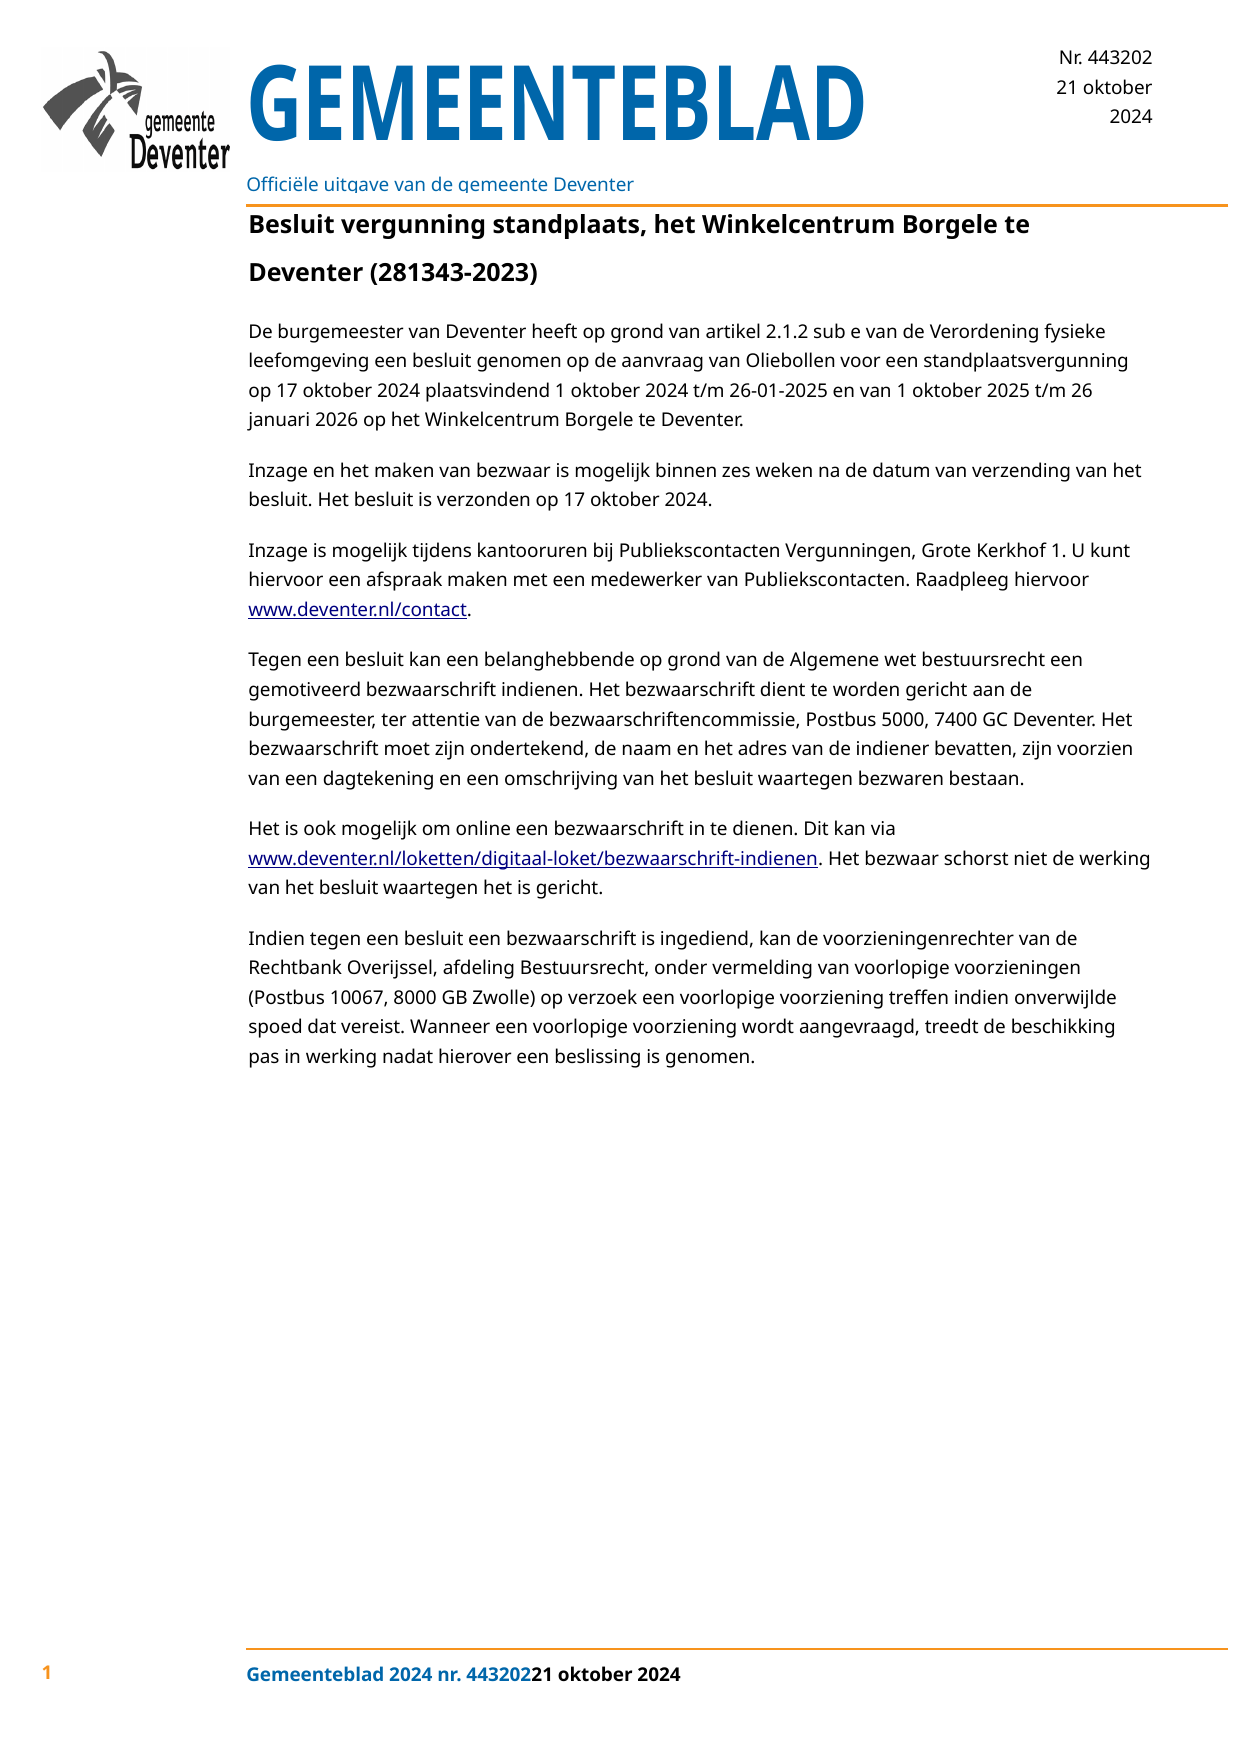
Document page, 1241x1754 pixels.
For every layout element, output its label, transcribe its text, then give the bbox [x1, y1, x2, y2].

picture [41, 47, 231, 172]
text Inzage en het maken van bezwaar is mogelijk binnen zes weken na de datum van verzending van het besluit. Het besluit is verzonden op 17 oktober 2024. [248, 457, 1152, 512]
text Indien tegen een besluit een bezwaarschrift is ingediend, kan de voorzieningenrechter van de Rechtbank Overijssel, afdeling Bestuursrecht, onder vermelding van voorlopige voorzieningen (Postbus 10067, 8000 GB Zwolle) op verzoek een voorlopige voorziening treffen indien onverwijlde spoed dat vereist. Wanneer een voorlopige voorziening wordt aangevraagd, treedt de beschikking pas in werking nadat hierover een beslissing is genomen. [248, 925, 1152, 1069]
text Het is ook mogelijk om online een bezwaarschrift in te dienen. Dit kan via www.deventer.nl/loketten/digitaal-loket/bezwaarschrift-indienen. Het bezwaar schorst niet de werking van het besluit waartegen het is gericht. [248, 815, 1152, 900]
text Inzage is mogelijk tijdens kantooruren bij Publiekscontacten Vergunningen, Grote Kerkhof 1. U kunt hiervoor een afspraak maken met een medewerker van Publiekscontacten. Raadpleeg hiervoor www.deventer.nl/contact. [248, 537, 1152, 622]
text De burgemeester van Deventer heeft op grond van artikel 2.1.2 sub e van de Verordening fysieke leefomgeving een besluit genomen op de aanvraag van Oliebollen voor een standplaatsvergunning op 17 oktober 2024 plaatsvindend 1 oktober 2024 t/m 26-01-2025 en van 1 oktober 2025 t/m 26 januari 2026 op het Winkelcentrum Borgele te Deventer. [248, 318, 1152, 432]
text Tegen een besluit kan een belanghebbende op grond van de Algemene wet bestuursrecht een gemotiveerd bezwaarschrift indienen. Het bezwaarschrift dient te worden gericht aan de burgemeester, ter attentie van de bezwaarschriftencommissie, Postbus 5000, 7400 GC Deventer. Het bezwaarschrift moet zijn ondertekend, de naam en het adres van de indiener bevatten, zijn voorzien van een dagtekening en een omschrijving van het besluit waartegen bezwaren bestaan. [248, 647, 1152, 791]
text Besluit vergunning standplaats, het Winkelcentrum Borgele te Deventer (281343-2023) [248, 207, 1152, 288]
